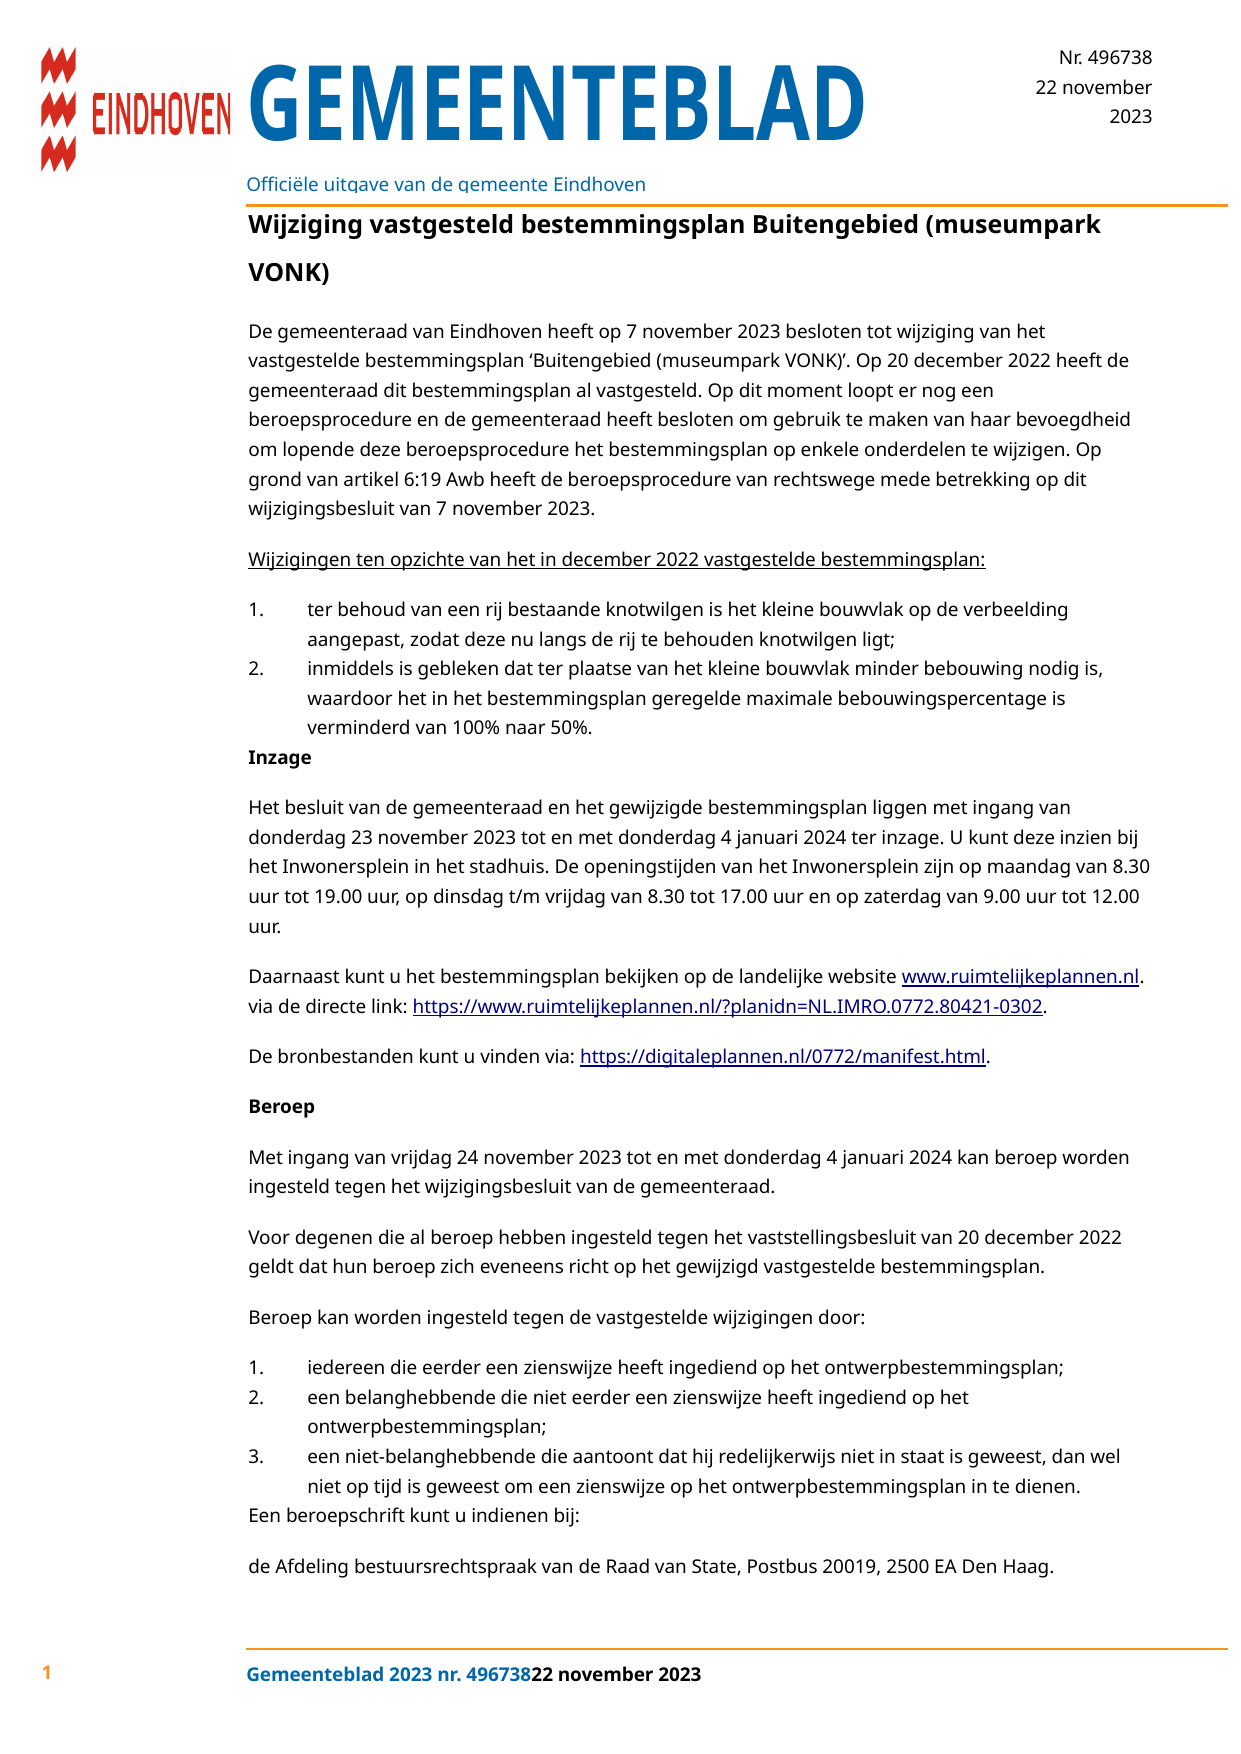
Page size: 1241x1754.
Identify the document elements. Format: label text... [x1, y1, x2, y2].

text Met ingang van vrijdag 24 november 2023 tot en met donderdag 4 januari 2024 kan beroep worden ingesteld tegen het wijzigingsbesluit van de gemeenteraad. [248, 1144, 1152, 1199]
text Wijzigingen ten opzichte van het in december 2022 vastgestelde bestemmingsplan: [248, 546, 1152, 572]
text Beroep kan worden ingesteld tegen de vastgestelde wijzigingen door: [248, 1304, 1152, 1330]
list inmiddels is gebleken dat ter plaatse van het kleine bouwvlak minder bebouwing nodig is, waardoor het in het bestemmingsplan geregelde maximale bebouwingspercentage is verminderd van 100% naar 50%. [248, 655, 1152, 740]
text De bronbestanden kunt u vinden via: https://digitaleplannen.nl/0772/manifest.html. [248, 1043, 1152, 1069]
text Beroep [248, 1094, 1152, 1119]
list iedereen die eerder een zienswijze heeft ingediend op het ontwerpbestemmingsplan; [248, 1354, 1152, 1380]
text De gemeenteraad van Eindhoven heeft op 7 november 2023 besloten tot wijziging van het vastgestelde bestemmingsplan ‘Buitengebied (museumpark VONK)’. Op 20 december 2022 heeft de gemeenteraad dit bestemmingsplan al vastgesteld. Op dit moment loopt er nog een beroepsprocedure en de gemeenteraad heeft besloten om gebruik te maken van haar bevoegdheid om lopende deze beroepsprocedure het bestemmingsplan op enkele onderdelen te wijzigen. Op grond van artikel 6:19 Awb heeft de beroepsprocedure van rechtswege mede betrekking op dit wijzigingsbesluit van 7 november 2023. [248, 318, 1152, 521]
text de Afdeling bestuursrechtspraak van de Raad van State, Postbus 20019, 2500 EA Den Haag. [248, 1553, 1152, 1579]
text Inzage [248, 744, 1152, 770]
text Het besluit van de gemeenteraad en het gewijzigde bestemmingsplan liggen met ingang van donderdag 23 november 2023 tot en met donderdag 4 januari 2024 ter inzage. U kunt deze inzien bij het Inwonersplein in het stadhuis. De openingstijden van het Inwonersplein zijn op maandag van 8.30 uur tot 19.00 uur, op dinsdag t/m vrijdag van 8.30 tot 17.00 uur en op zaterdag van 9.00 uur tot 12.00 uur. [248, 794, 1152, 939]
list een belanghebbende die niet eerder een zienswijze heeft ingediend op het ontwerpbestemmingsplan; [248, 1384, 1152, 1439]
list een niet-belanghebbende die aantoont dat hij redelijkerwijs niet in staat is geweest, dan wel niet op tijd is geweest om een zienswijze op het ontwerpbestemmingsplan in te dienen. [248, 1443, 1152, 1499]
text Een beroepschrift kunt u indienen bij: [248, 1502, 1152, 1528]
text Voor degenen die al beroep hebben ingesteld tegen het vaststellingsbesluit van 20 december 2022 geldt dat hun beroep zich eveneens richt op het gewijzigd vastgestelde bestemmingsplan. [248, 1224, 1152, 1279]
text Daarnaast kunt u het bestemmingsplan bekijken op de landelijke website www.ruimtelijkeplannen.nl. via de directe link: https://www.ruimtelijkeplannen.nl/?planidn=NL.IMRO.0772.80421-0302. [248, 963, 1152, 1019]
picture [41, 47, 231, 172]
text Wijziging vastgesteld bestemmingsplan Buitengebied (museumpark VONK) [248, 207, 1152, 288]
list ter behoud van een rij bestaande knotwilgen is het kleine bouwvlak op de verbeelding aangepast, zodat deze nu langs de rij te behouden knotwilgen ligt; [248, 596, 1152, 652]
